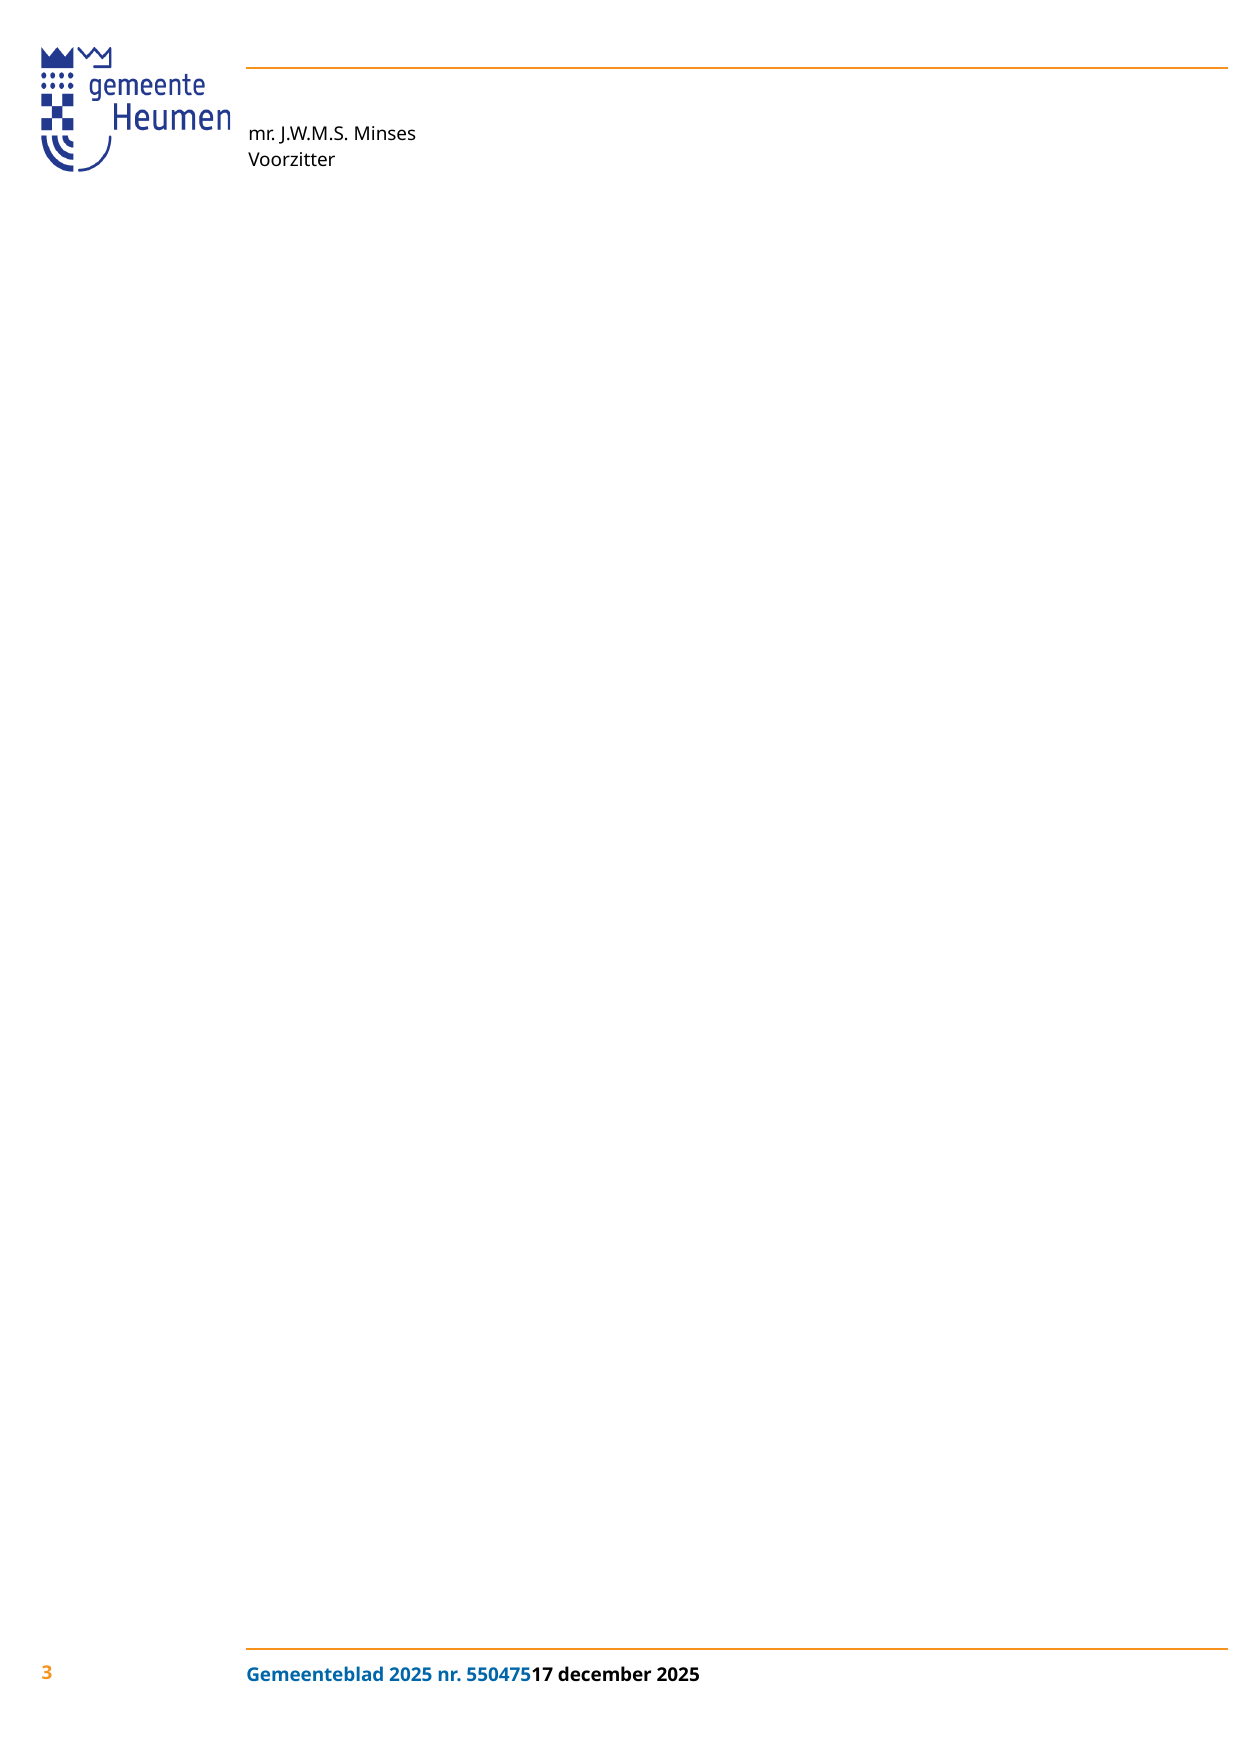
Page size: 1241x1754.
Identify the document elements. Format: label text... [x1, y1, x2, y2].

text Voorzitter [248, 146, 1152, 172]
picture [41, 47, 231, 172]
text mr. J.W.M.S. Minses [248, 121, 1152, 146]
